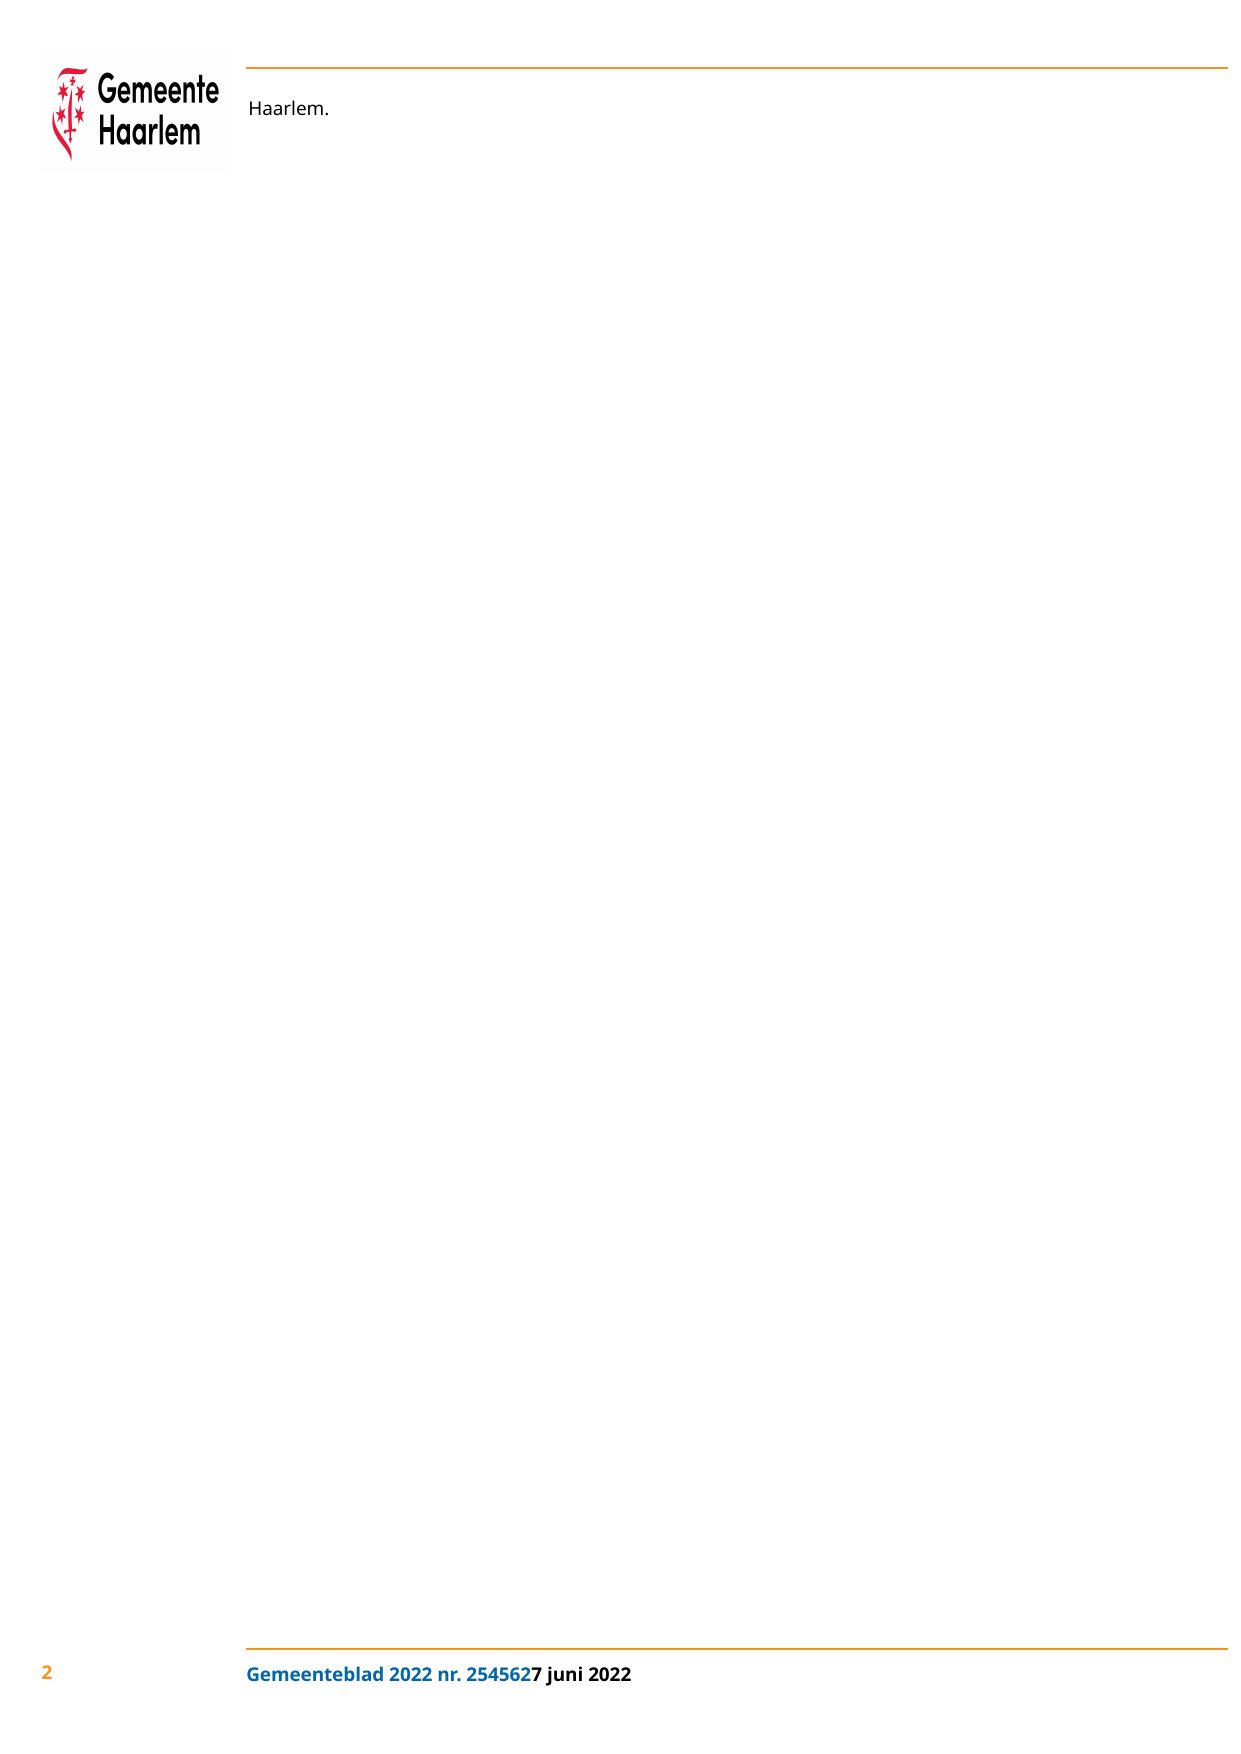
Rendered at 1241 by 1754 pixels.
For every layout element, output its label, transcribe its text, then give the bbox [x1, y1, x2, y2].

text Haarlem. [248, 95, 1152, 121]
picture [41, 47, 231, 172]
